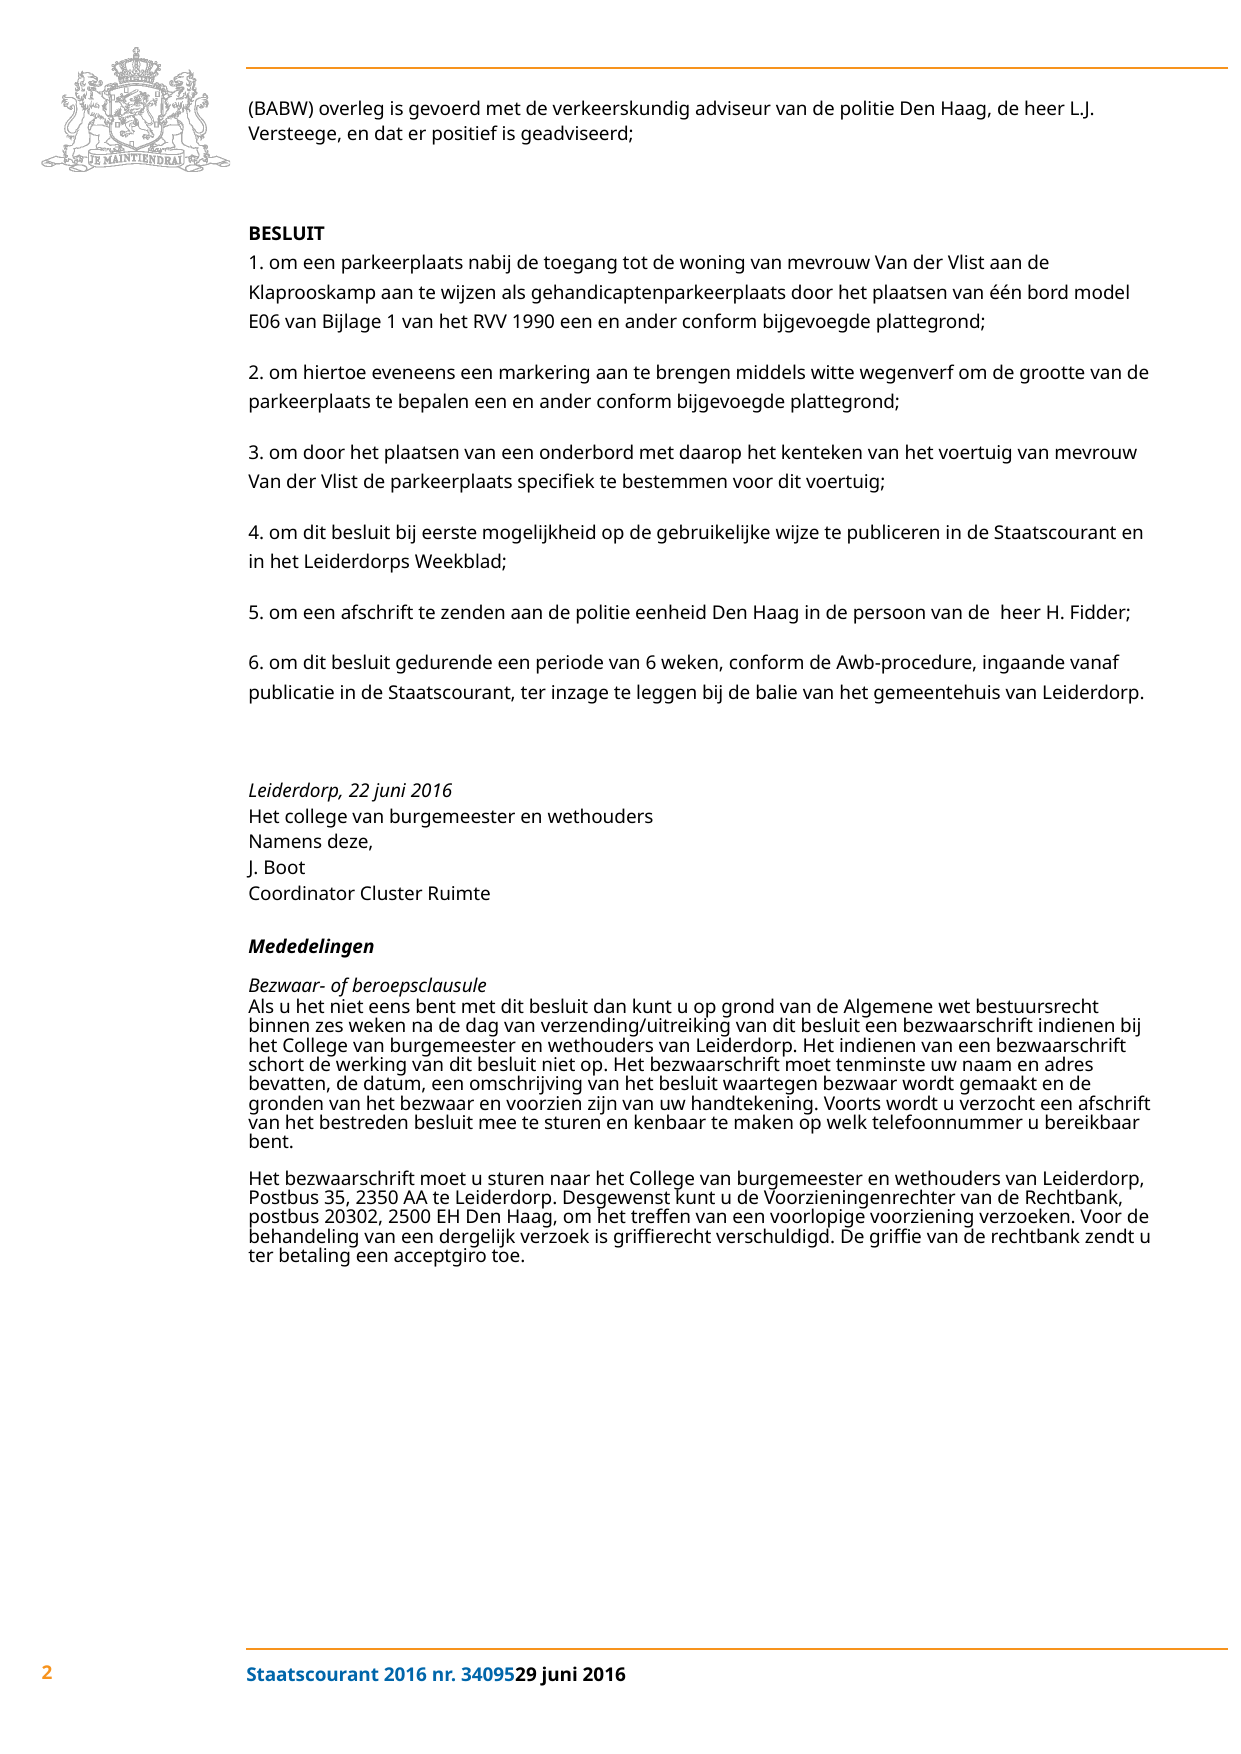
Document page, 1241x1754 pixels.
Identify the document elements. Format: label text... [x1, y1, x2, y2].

text J. Boot [248, 854, 1152, 880]
text Als u het niet eens bent met dit besluit dan kunt u op grond van de Algemene wet bestuursrecht binnen zes weken na de dag van verzending/uitreiking van dit besluit een bezwaarschrift indienen bij het College van burgemeester en wethouders van Leiderdorp. Het indienen van een bezwaarschrift schort de werking van dit besluit niet op. Het bezwaarschrift moet tenminste uw naam en adres bevatten, de datum, een omschrijving van het besluit waartegen bezwaar wordt gemaakt en de gronden van het bezwaar en voorzien zijn van uw handtekening. Voorts wordt u verzocht een afschrift van het bestreden besluit mee te sturen en kenbaar te maken op welk telefoonnummer u bereikbaar bent. [248, 998, 1152, 1152]
text 5. om een afschrift te zenden aan de politie eenheid Den Haag in de persoon van de heer H. Fidder; [248, 599, 1152, 625]
text 3. om door het plaatsen van een onderbord met daarop het kenteken van het voertuig van mevrouw Van der Vlist de parkeerplaats specifiek te bestemmen voor dit voertuig; [248, 439, 1152, 494]
text BESLUIT [248, 220, 1152, 246]
picture [41, 47, 231, 172]
text Bezwaar- of beroepsclausule [248, 972, 1152, 998]
text (BABW) overleg is gevoerd met de verkeerskundig adviseur van de politie Den Haag, de heer L.J. Versteege, en dat er positief is geadviseerd; [248, 95, 1152, 146]
text Namens deze, [248, 829, 1152, 854]
text 4. om dit besluit bij eerste mogelijkheid op de gebruikelijke wijze te publiceren in de Staatscourant en in het Leiderdorps Weekblad; [248, 519, 1152, 574]
text Coordinator Cluster Ruimte [248, 880, 1152, 906]
text Mededelingen [248, 933, 1152, 959]
text Het bezwaarschrift moet u sturen naar het College van burgemeester en wethouders van Leiderdorp, Postbus 35, 2350 AA te Leiderdorp. Desgewenst kunt u de Voorzieningenrechter van de Rechtbank, postbus 20302, 2500 EH Den Haag, om het treffen van een voorlopige voorziening verzoeken. Voor de behandeling van een dergelijk verzoek is griffierecht verschuldigd. De griffie van de rechtbank zendt u ter betaling een acceptgiro toe. [248, 1170, 1152, 1266]
text 6. om dit besluit gedurende een periode van 6 weken, conform de Awb-procedure, ingaande vanaf publicatie in de Staatscourant, ter inzage te leggen bij de balie van het gemeentehuis van Leiderdorp. [248, 649, 1152, 705]
text 1. om een parkeerplaats nabij de toegang tot de woning van mevrouw Van der Vlist aan de Klaprooskamp aan te wijzen als gehandicaptenparkeerplaats door het plaatsen van één bord model E06 van Bijlage 1 van het RVV 1990 een en ander conform bijgevoegde plattegrond; [248, 249, 1152, 334]
text Leiderdorp, 22 juni 2016 [248, 777, 1152, 803]
text 2. om hiertoe eveneens een markering aan te brengen middels witte wegenverf om de grootte van de parkeerplaats te bepalen een en ander conform bijgevoegde plattegrond; [248, 359, 1152, 414]
text Het college van burgemeester en wethouders [248, 803, 1152, 829]
